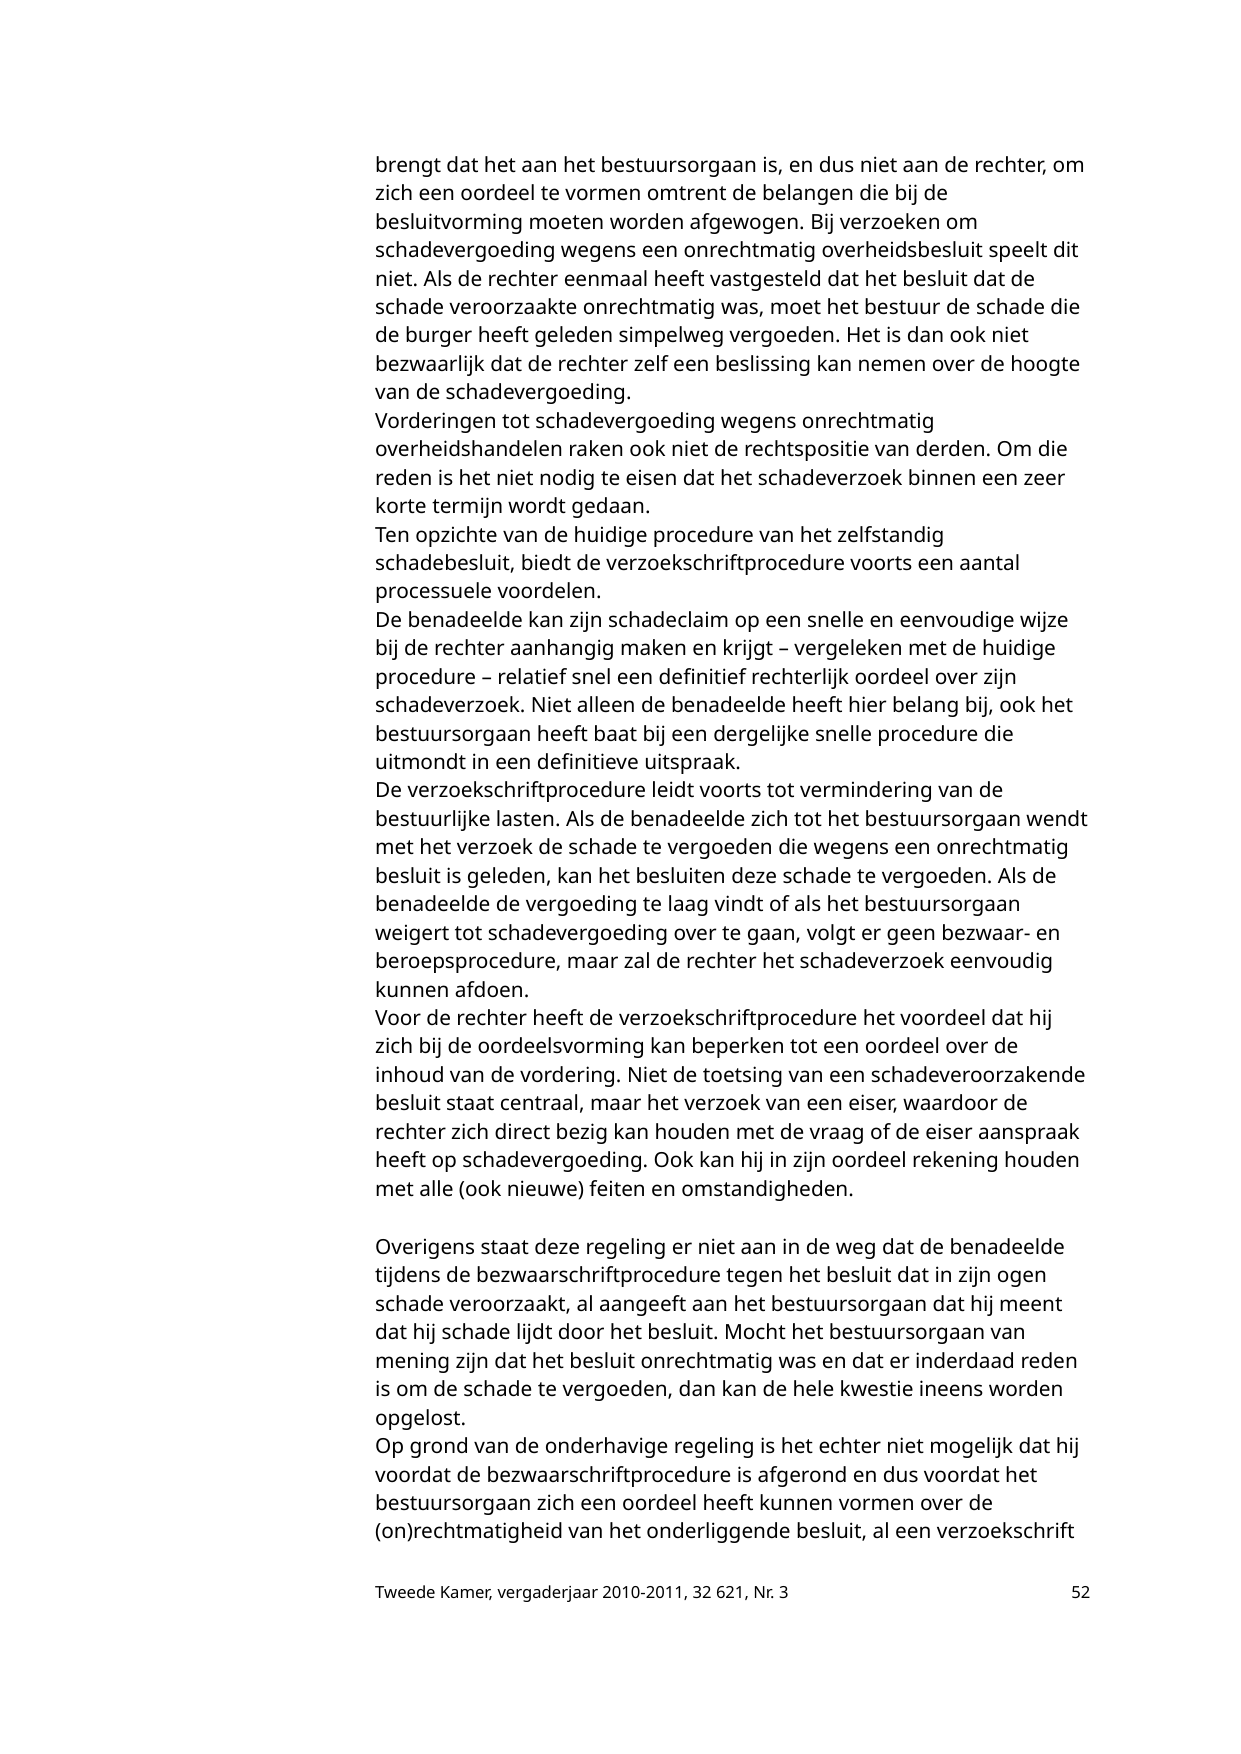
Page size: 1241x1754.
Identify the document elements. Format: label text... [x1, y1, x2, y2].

text Voor de rechter heeft de verzoekschriftprocedure het voordeel dat hij zich bij de oordeelsvorming kan beperken tot een oordeel over de inhoud van de vordering. Niet de toetsing van een schadeveroorzakende besluit staat centraal, maar het verzoek van een eiser, waardoor de rechter zich direct bezig kan houden met de vraag of de eiser aanspraak heeft op schadevergoeding. Ook kan hij in zijn oordeel rekening houden met alle (ook nieuwe) feiten en omstandigheden. [375, 1003, 1090, 1202]
text De benadeelde kan zijn schadeclaim op een snelle en eenvoudige wijze bij de rechter aanhangig maken en krijgt – vergeleken met de huidige procedure – relatief snel een definitief rechterlijk oordeel over zijn schadeverzoek. Niet alleen de benadeelde heeft hier belang bij, ook het bestuursorgaan heeft baat bij een dergelijke snelle procedure die uitmondt in een definitieve uitspraak. [375, 605, 1090, 776]
text Op grond van de onderhavige regeling is het echter niet mogelijk dat hij voordat de bezwaarschriftprocedure is afgerond en dus voordat het bestuursorgaan zich een oordeel heeft kunnen vormen over de (on)rechtmatigheid van het onderliggende besluit, al een verzoekschrift [375, 1431, 1090, 1545]
text Vorderingen tot schadevergoeding wegens onrechtmatig overheidshandelen raken ook niet de rechtspositie van derden. Om die reden is het niet nodig te eisen dat het schadeverzoek binnen een zeer korte termijn wordt gedaan. [375, 406, 1090, 520]
text Overigens staat deze regeling er niet aan in de weg dat de benadeelde tijdens de bezwaarschriftprocedure tegen het besluit dat in zijn ogen schade veroorzaakt, al aangeeft aan het bestuursorgaan dat hij meent dat hij schade lijdt door het besluit. Mocht het bestuursorgaan van mening zijn dat het besluit onrechtmatig was en dat er inderdaad reden is om de schade te vergoeden, dan kan de hele kwestie ineens worden opgelost. [375, 1232, 1090, 1431]
text brengt dat het aan het bestuursorgaan is, en dus niet aan de rechter, om zich een oordeel te vormen omtrent de belangen die bij de besluitvorming moeten worden afgewogen. Bij verzoeken om schadevergoeding wegens een onrechtmatig overheidsbesluit speelt dit niet. Als de rechter eenmaal heeft vastgesteld dat het besluit dat de schade veroorzaakte onrechtmatig was, moet het bestuur de schade die de burger heeft geleden simpelweg vergoeden. Het is dan ook niet bezwaarlijk dat de rechter zelf een beslissing kan nemen over de hoogte van de schadevergoeding. [375, 150, 1090, 406]
text Ten opzichte van de huidige procedure van het zelfstandig schadebesluit, biedt de verzoekschriftprocedure voorts een aantal processuele voordelen. [375, 520, 1090, 605]
text De verzoekschriftprocedure leidt voorts tot vermindering van de bestuurlijke lasten. Als de benadeelde zich tot het bestuursorgaan wendt met het verzoek de schade te vergoeden die wegens een onrechtmatig besluit is geleden, kan het besluiten deze schade te vergoeden. Als de benadeelde de vergoeding te laag vindt of als het bestuursorgaan weigert tot schadevergoeding over te gaan, volgt er geen bezwaar- en beroepsprocedure, maar zal de rechter het schadeverzoek eenvoudig kunnen afdoen. [375, 776, 1090, 1003]
